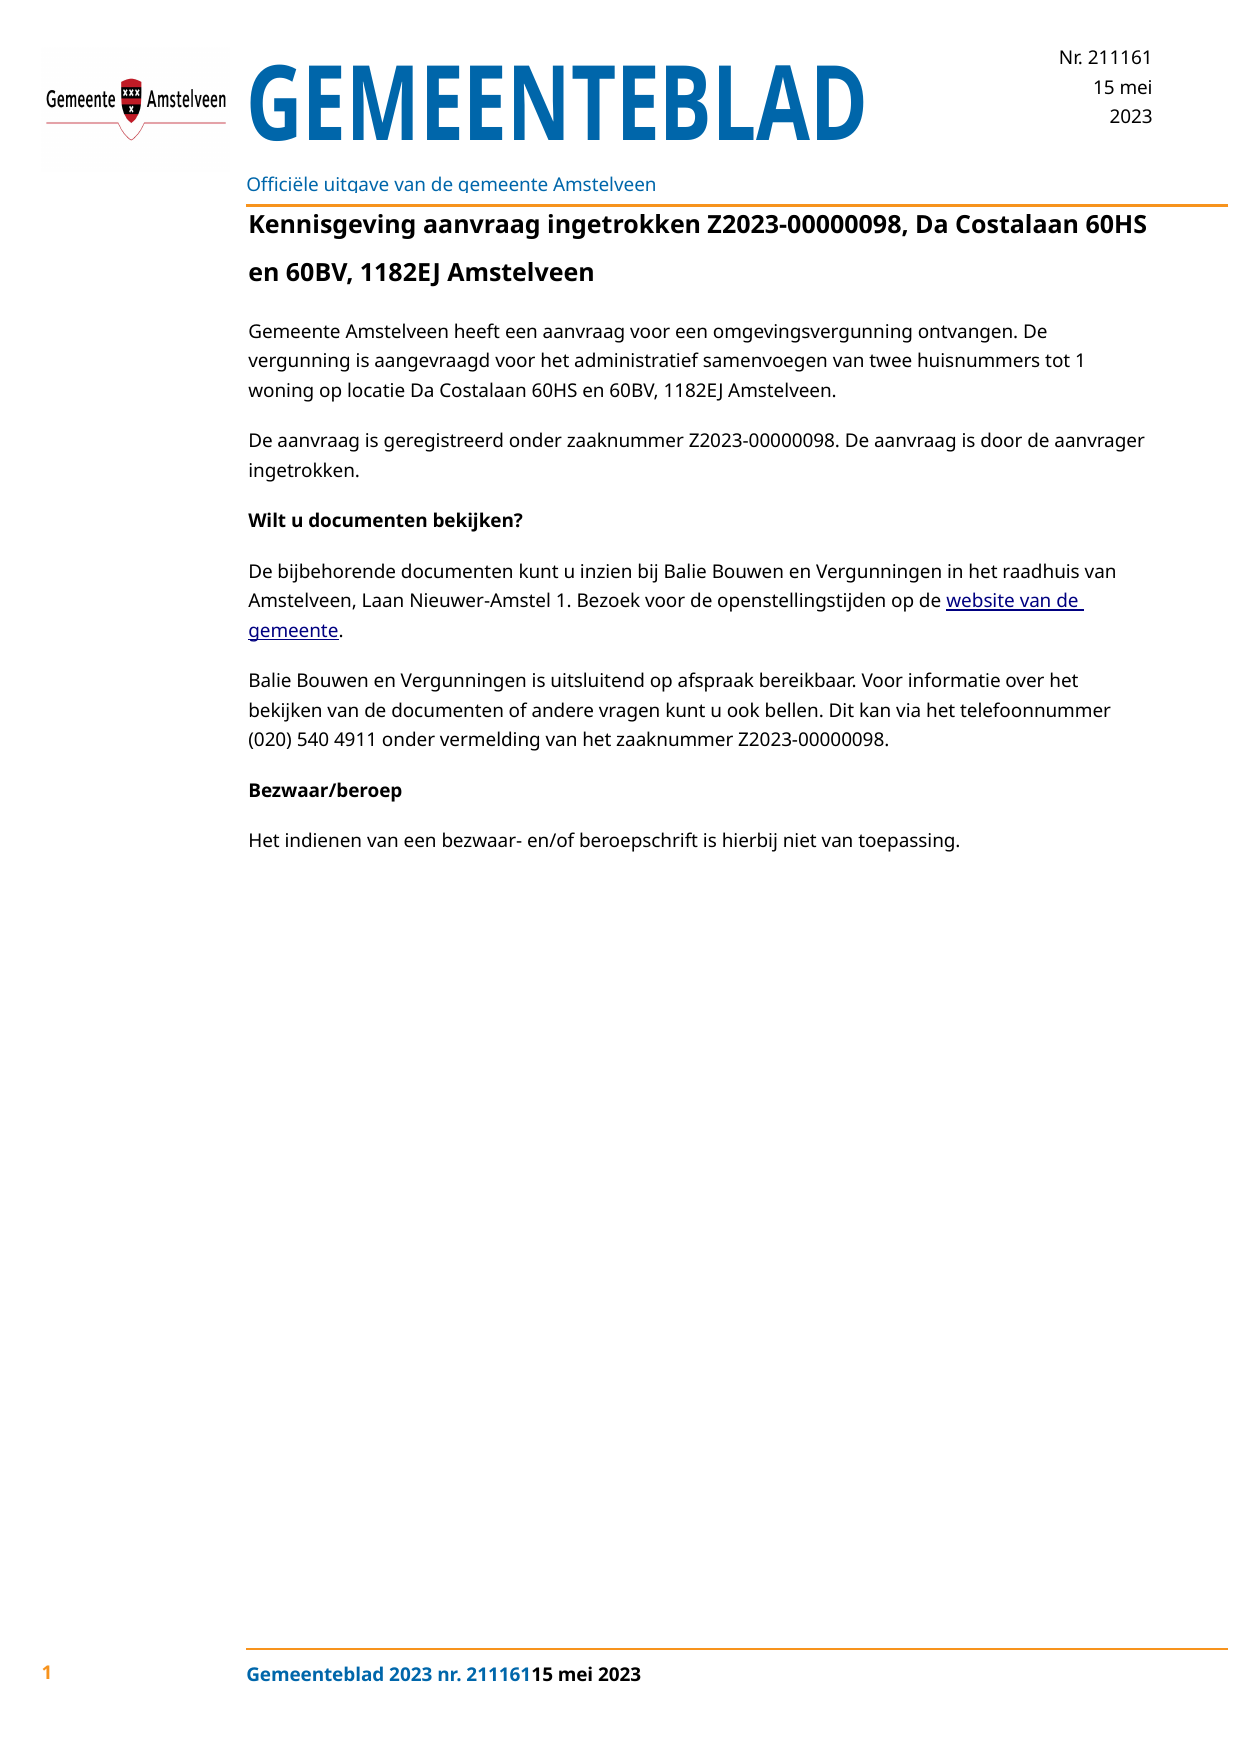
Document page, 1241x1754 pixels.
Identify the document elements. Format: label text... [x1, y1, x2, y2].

picture [41, 47, 231, 172]
text Bezwaar/beroep [248, 777, 1152, 803]
text Balie Bouwen en Vergunningen is uitsluitend op afspraak bereikbaar. Voor informatie over het bekijken van de documenten of andere vragen kunt u ook bellen. Dit kan via het telefoonnummer (020) 540 4911 onder vermelding van het zaaknummer Z2023-00000098. [248, 667, 1152, 752]
text Kennisgeving aanvraag ingetrokken Z2023-00000098, Da Costalaan 60HS en 60BV, 1182EJ Amstelveen [248, 207, 1152, 288]
text De bijbehorende documenten kunt u inzien bij Balie Bouwen en Vergunningen in het raadhuis van Amstelveen, Laan Nieuwer-Amstel 1. Bezoek voor de openstellingstijden op de website van de gemeente. [248, 558, 1152, 643]
text Het indienen van een bezwaar- en/of beroepschrift is hierbij niet van toepassing. [248, 827, 1152, 853]
text De aanvraag is geregistreerd onder zaaknummer Z2023-00000098. De aanvraag is door de aanvrager ingetrokken. [248, 427, 1152, 483]
text Gemeente Amstelveen heeft een aanvraag voor een omgevingsvergunning ontvangen. De vergunning is aangevraagd voor het administratief samenvoegen van twee huisnummers tot 1 woning op locatie Da Costalaan 60HS en 60BV, 1182EJ Amstelveen. [248, 318, 1152, 403]
text Wilt u documenten bekijken? [248, 507, 1152, 533]
